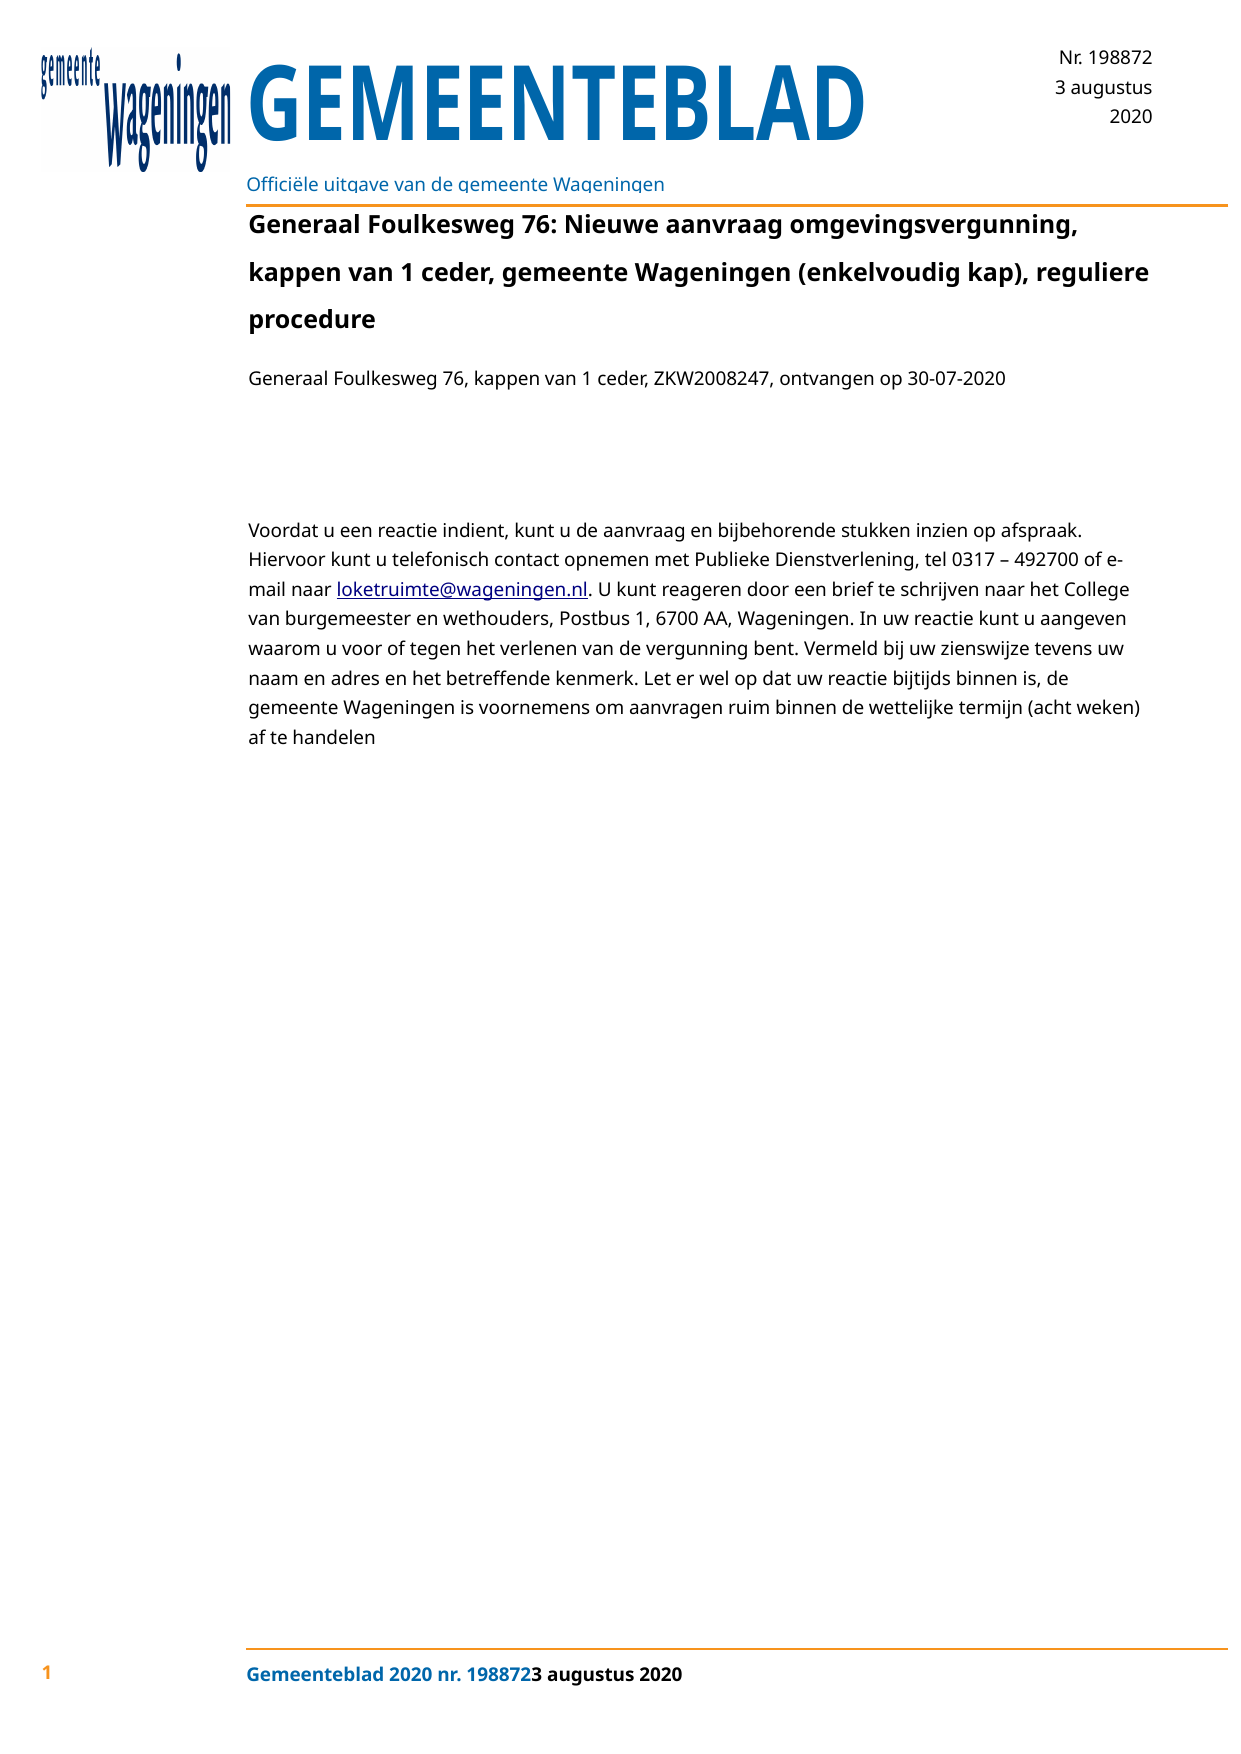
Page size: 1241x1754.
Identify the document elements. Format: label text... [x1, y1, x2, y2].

picture [41, 47, 231, 172]
text Generaal Foulkesweg 76: Nieuwe aanvraag omgevingsvergunning, kappen van 1 ceder, gemeente Wageningen (enkelvoudig kap), reguliere procedure [248, 207, 1152, 336]
text Voordat u een reactie indient, kunt u de aanvraag en bijbehorende stukken inzien op afspraak. Hiervoor kunt u telefonisch contact opnemen met Publieke Dienstverlening, tel 0317 – 492700 of e-mail naar loketruimte@wageningen.nl. U kunt reageren door een brief te schrijven naar het College van burgemeester en wethouders, Postbus 1, 6700 AA, Wageningen. In uw reactie kunt u aangeven waarom u voor of tegen het verlenen van de vergunning bent. Vermeld bij uw zienswijze tevens uw naam en adres en het betreffende kenmerk. Let er wel op dat uw reactie bijtijds binnen is, de gemeente Wageningen is voornemens om aanvragen ruim binnen de wettelijke termijn (acht weken) af te handelen [248, 517, 1152, 749]
text Generaal Foulkesweg 76, kappen van 1 ceder, ZKW2008247, ontvangen op 30-07-2020 [248, 366, 1152, 391]
